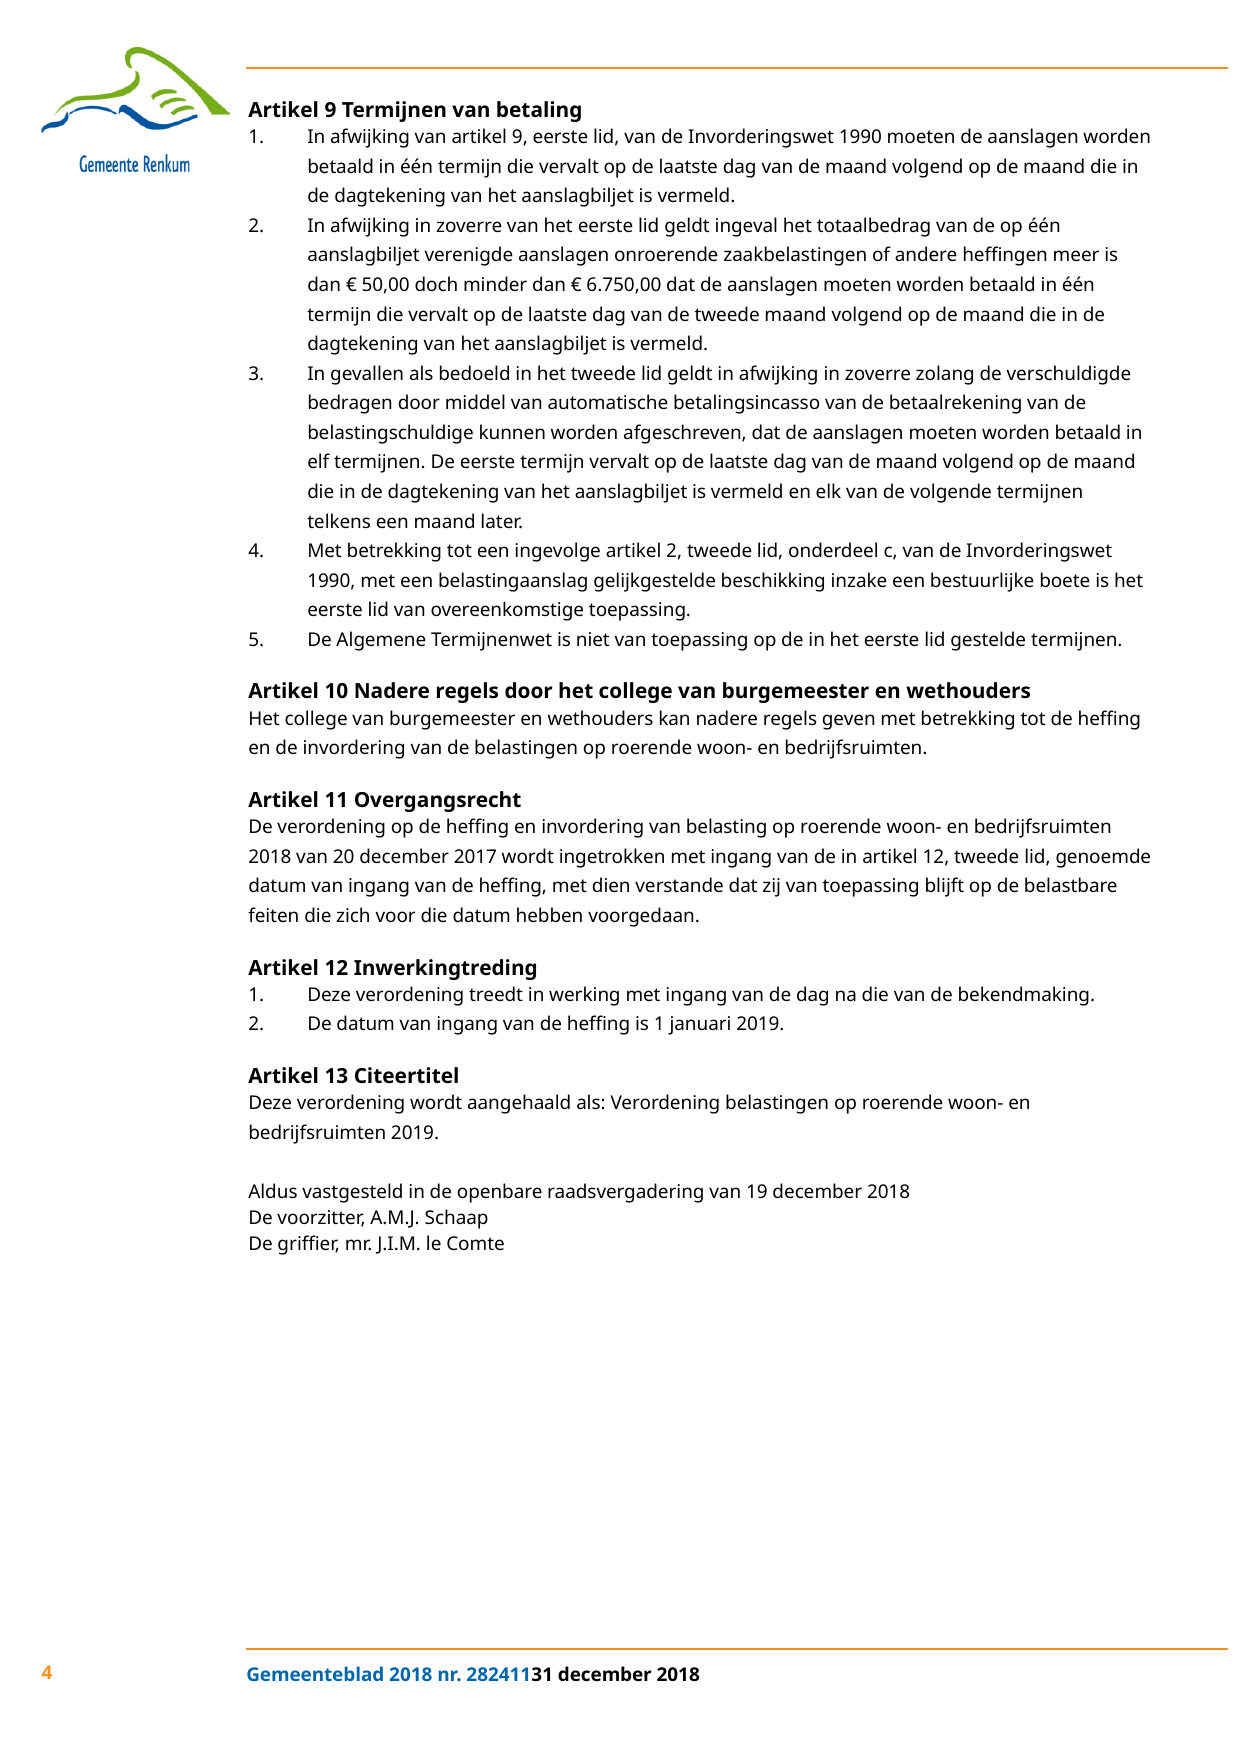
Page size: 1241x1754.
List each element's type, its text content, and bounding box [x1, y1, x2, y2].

text Artikel 10 Nadere regels door het college van burgemeester en wethouders [248, 677, 1152, 705]
text Het college van burgemeester en wethouders kan nadere regels geven met betrekking tot de heffing en de invordering van de belastingen op roerende woon- en bedrijfsruimten. [248, 705, 1152, 760]
text De griffier, mr. J.I.M. le Comte [248, 1230, 1152, 1255]
text Artikel 11 Overgangsrecht [248, 785, 1152, 813]
text Deze verordening wordt aangehaald als: Verordening belastingen op roerende woon- en bedrijfsruimten 2019. [248, 1089, 1152, 1145]
list Met betrekking tot een ingevolge artikel 2, tweede lid, onderdeel c, van de Invorderingswet 1990, met een belastingaanslag gelijkgestelde beschikking inzake een bestuurlijke boete is het eerste lid van overeenkomstige toepassing. [248, 537, 1152, 622]
picture [41, 47, 231, 172]
list In afwijking van artikel 9, eerste lid, van de Invorderingswet 1990 moeten de aanslagen worden betaald in één termijn die vervalt op de laatste dag van de maand volgend op de maand die in de dagtekening van het aanslagbiljet is vermeld. [248, 123, 1152, 208]
list De datum van ingang van de heffing is 1 januari 2019. [248, 1011, 1152, 1036]
list In gevallen als bedoeld in het tweede lid geldt in afwijking in zoverre zolang de verschuldigde bedragen door middel van automatische betalingsincasso van de betaalrekening van de belastingschuldige kunnen worden afgeschreven, dat de aanslagen moeten worden betaald in elf termijnen. De eerste termijn vervalt op de laatste dag van de maand volgend op de maand die in de dagtekening van het aanslagbiljet is vermeld en elk van de volgende termijnen telkens een maand later. [248, 360, 1152, 533]
list De Algemene Termijnenwet is niet van toepassing op de in het eerste lid gestelde termijnen. [248, 626, 1152, 652]
text De verordening op de heffing en invordering van belasting op roerende woon- en bedrijfsruimten 2018 van 20 december 2017 wordt ingetrokken met ingang van de in artikel 12, tweede lid, genoemde datum van ingang van de heffing, met dien verstande dat zij van toepassing blijft op de belastbare feiten die zich voor die datum hebben voorgedaan. [248, 813, 1152, 928]
list In afwijking in zoverre van het eerste lid geldt ingeval het totaalbedrag van de op één aanslagbiljet verenigde aanslagen onroerende zaakbelastingen of andere heffingen meer is dan € 50,00 doch minder dan € 6.750,00 dat de aanslagen moeten worden betaald in één termijn die vervalt op de laatste dag van de tweede maand volgend op de maand die in de dagtekening van het aanslagbiljet is vermeld. [248, 212, 1152, 356]
list Deze verordening treedt in werking met ingang van de dag na die van de bekendmaking. [248, 981, 1152, 1007]
text Artikel 9 Termijnen van betaling [248, 95, 1152, 123]
text Artikel 12 Inwerkingtreding [248, 953, 1152, 981]
text Artikel 13 Citeertitel [248, 1061, 1152, 1089]
text Aldus vastgesteld in de openbare raadsvergadering van 19 december 2018 [248, 1178, 1152, 1204]
text De voorzitter, A.M.J. Schaap [248, 1204, 1152, 1230]
